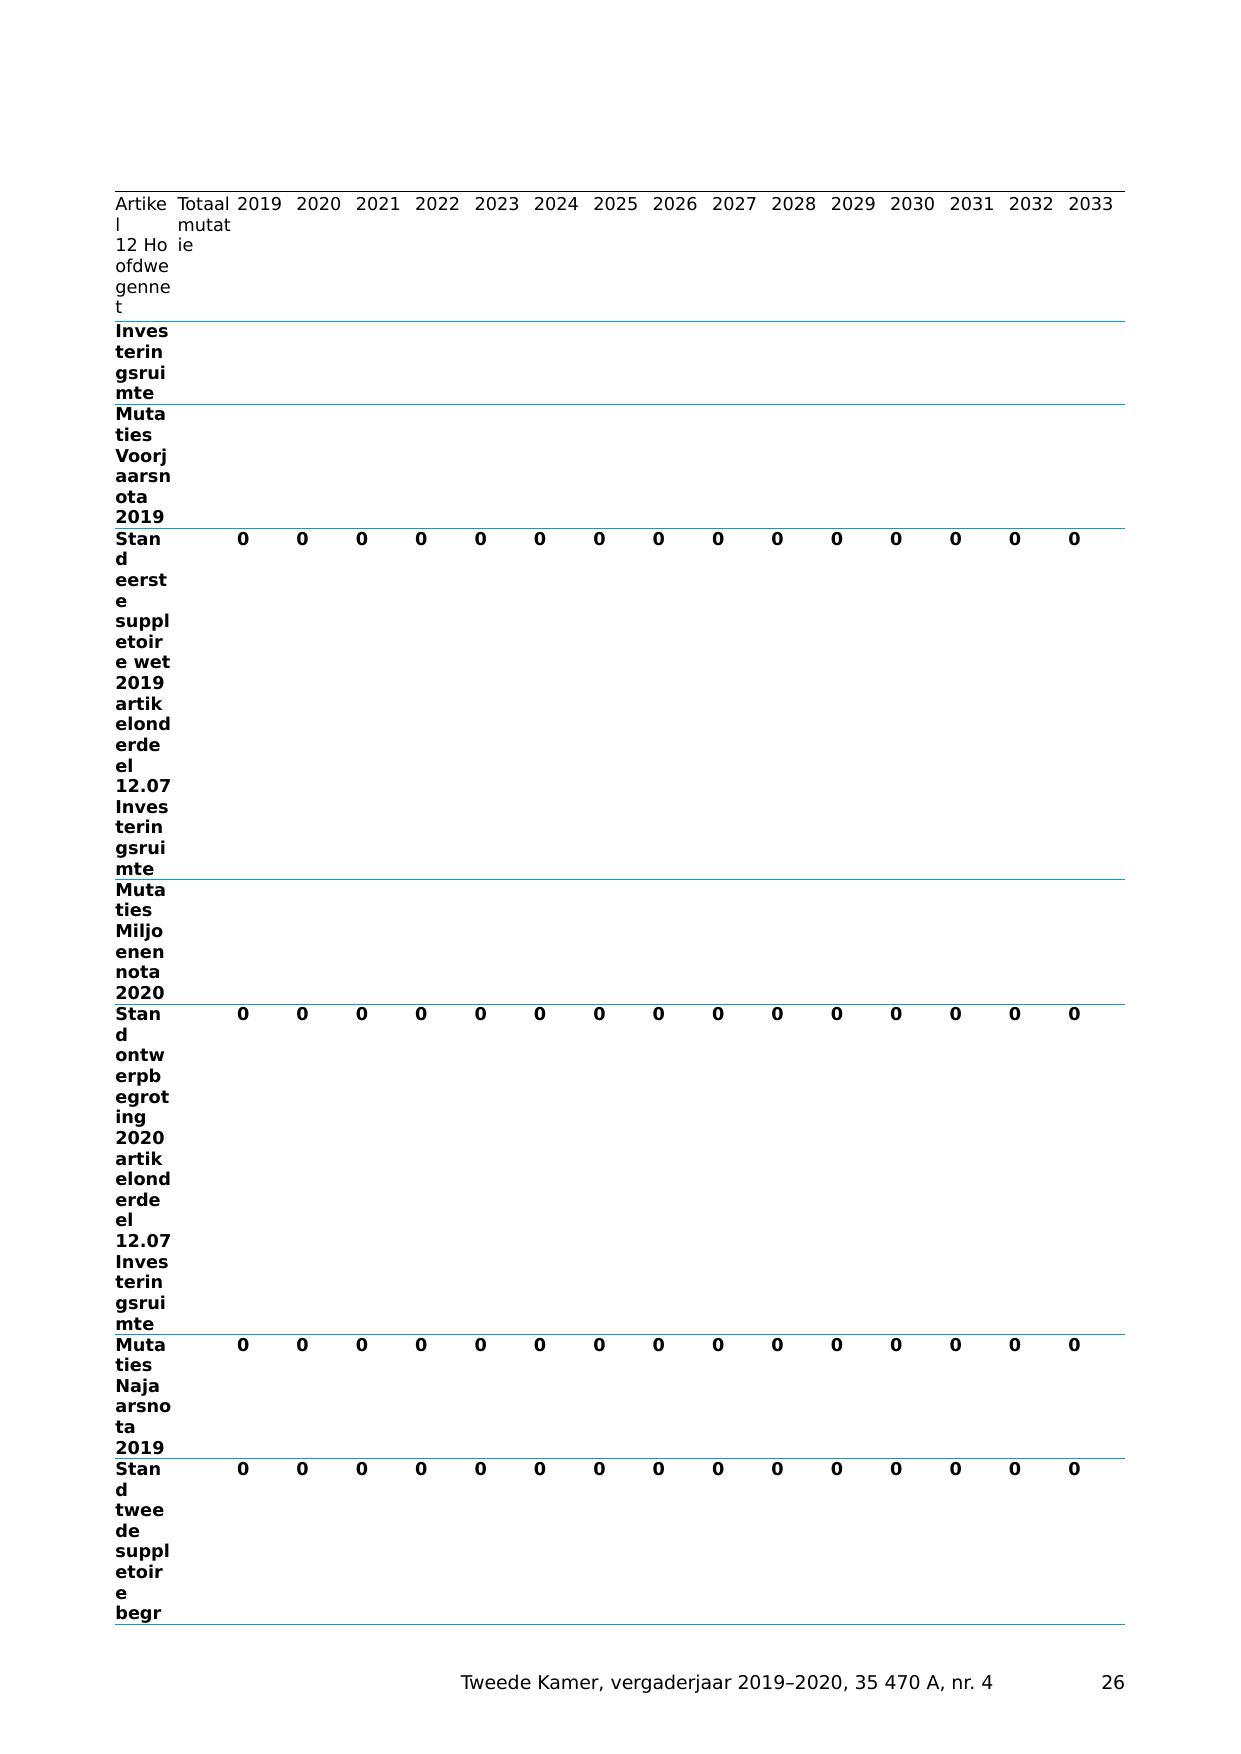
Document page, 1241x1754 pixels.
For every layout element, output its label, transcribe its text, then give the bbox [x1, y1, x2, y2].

table_cell 0 [828, 529, 887, 879]
table_cell 0 [828, 1005, 887, 1334]
table_cell [709, 322, 768, 404]
table_cell 0 [471, 1005, 531, 1334]
table_header 2020 [293, 192, 353, 321]
table_cell [234, 880, 293, 1003]
table_cell [828, 405, 887, 528]
table_cell 0 [1065, 1459, 1125, 1624]
table_cell 0 [531, 1335, 590, 1458]
table_cell [768, 322, 828, 404]
table_cell [175, 322, 234, 404]
table_cell 0 [887, 1005, 946, 1334]
table_header 2025 [590, 192, 649, 321]
table_cell 0 [590, 1005, 649, 1334]
table_cell [1065, 880, 1125, 1003]
table_cell [353, 405, 412, 528]
table_cell [293, 880, 353, 1003]
table_cell 0 [828, 1459, 887, 1624]
table_cell [293, 322, 353, 404]
table_cell 0 [650, 529, 709, 879]
table_cell [1065, 322, 1125, 404]
table_cell 0 [709, 1005, 768, 1334]
table_cell 0 [1006, 1005, 1065, 1334]
table_cell 0 [353, 529, 412, 879]
table_cell [590, 880, 649, 1003]
table_cell [175, 405, 234, 528]
table_cell [650, 405, 709, 528]
table_cell [234, 405, 293, 528]
table_cell 0 [234, 1335, 293, 1458]
table_cell [175, 529, 234, 879]
table_header 2027 [709, 192, 768, 321]
table_cell [175, 1005, 234, 1334]
table_cell [353, 880, 412, 1003]
table_cell [531, 405, 590, 528]
table_cell 0 [768, 529, 828, 879]
table_cell 0 [709, 1335, 768, 1458]
table_cell [1006, 880, 1065, 1003]
table_cell [175, 880, 234, 1003]
table_cell 0 [293, 529, 353, 879]
table_cell 0 [887, 529, 946, 879]
table_cell [946, 880, 1006, 1003]
table_cell [1006, 322, 1065, 404]
table_cell 0 [590, 1335, 649, 1458]
table_cell [471, 405, 531, 528]
table_cell 0 [768, 1459, 828, 1624]
table_cell 0 [650, 1459, 709, 1624]
table_cell [709, 880, 768, 1003]
table_cell [946, 405, 1006, 528]
table_cell [650, 880, 709, 1003]
table_cell 0 [353, 1005, 412, 1334]
table_cell Stand ontwerpbegroting 2020 artikelonderdeel 12.07 Investeringsruimte [115, 1005, 174, 1334]
table_cell 0 [1006, 529, 1065, 879]
table_cell 0 [590, 1459, 649, 1624]
table_header 2029 [828, 192, 887, 321]
table_cell 0 [1065, 1005, 1125, 1334]
table_cell 0 [353, 1459, 412, 1624]
table_cell 0 [1006, 1335, 1065, 1458]
table_cell 0 [709, 529, 768, 879]
table_cell [531, 322, 590, 404]
table_cell 0 [946, 1005, 1006, 1334]
table_cell Investeringsruimte [115, 322, 174, 404]
table_cell [531, 880, 590, 1003]
table_cell 0 [590, 529, 649, 879]
table_header 2030 [887, 192, 946, 321]
table_cell Mutaties Miljoenennota 2020 [115, 880, 174, 1003]
table_cell 0 [353, 1335, 412, 1458]
table_cell 0 [1006, 1459, 1065, 1624]
table_cell [234, 322, 293, 404]
table_cell 0 [531, 529, 590, 879]
table_cell Mutaties Voorjaarsnota 2019 [115, 405, 174, 528]
table_cell 0 [1065, 529, 1125, 879]
table_header 2031 [946, 192, 1006, 321]
table_cell [768, 405, 828, 528]
table_header Artikel 12 Hoofdwegennet [115, 192, 174, 321]
table_cell 0 [412, 1005, 471, 1334]
table_cell 0 [234, 1005, 293, 1334]
table_cell [471, 322, 531, 404]
table_cell [590, 322, 649, 404]
table_cell 0 [887, 1459, 946, 1624]
table_cell Mutaties Najaarsnota 2019 [115, 1335, 174, 1458]
table_cell Stand tweede suppletoire begr [115, 1459, 174, 1624]
table_cell 0 [650, 1335, 709, 1458]
table_cell [887, 322, 946, 404]
table_cell 0 [709, 1459, 768, 1624]
table_cell [768, 880, 828, 1003]
table_cell [887, 405, 946, 528]
table_cell 0 [887, 1335, 946, 1458]
table_header 2019 [234, 192, 293, 321]
table_cell [590, 405, 649, 528]
table_header 2023 [471, 192, 531, 321]
table_cell 0 [946, 1459, 1006, 1624]
table_cell [412, 405, 471, 528]
table_cell 0 [531, 1005, 590, 1334]
table_cell [175, 1459, 234, 1624]
table_cell [709, 405, 768, 528]
table_header 2032 [1006, 192, 1065, 321]
table_cell [353, 322, 412, 404]
table_cell [946, 322, 1006, 404]
table_cell [650, 322, 709, 404]
table_header 2028 [768, 192, 828, 321]
table_cell 0 [293, 1005, 353, 1334]
table_cell [471, 880, 531, 1003]
table_header 2022 [412, 192, 471, 321]
table_header 2033 [1065, 192, 1125, 321]
table_cell [175, 1335, 234, 1458]
table_cell [828, 322, 887, 404]
table_cell 0 [531, 1459, 590, 1624]
table_header 2021 [353, 192, 412, 321]
table_cell 0 [828, 1335, 887, 1458]
table_cell 0 [471, 1335, 531, 1458]
table_cell 0 [1065, 1335, 1125, 1458]
table_cell 0 [234, 1459, 293, 1624]
table_cell [412, 322, 471, 404]
table_cell 0 [471, 529, 531, 879]
table_header 2026 [650, 192, 709, 321]
table_cell 0 [234, 529, 293, 879]
table_cell [412, 880, 471, 1003]
table_cell [1065, 405, 1125, 528]
table_cell 0 [412, 529, 471, 879]
table_cell 0 [768, 1005, 828, 1334]
table_header 2024 [531, 192, 590, 321]
table_cell [887, 880, 946, 1003]
table_cell [1006, 405, 1065, 528]
table_cell 0 [946, 1335, 1006, 1458]
table_header Totaal mutatie [175, 192, 234, 321]
table_cell 0 [412, 1335, 471, 1458]
table_cell 0 [471, 1459, 531, 1624]
table_cell Stand eerste suppletoire wet 2019 artikelonderdeel 12.07 Investeringsruimte [115, 529, 174, 879]
table_cell 0 [650, 1005, 709, 1334]
table_cell 0 [412, 1459, 471, 1624]
table_cell [828, 880, 887, 1003]
table_cell [293, 405, 353, 528]
table_cell 0 [768, 1335, 828, 1458]
table_cell 0 [293, 1335, 353, 1458]
table_cell 0 [293, 1459, 353, 1624]
table_cell 0 [946, 529, 1006, 879]
